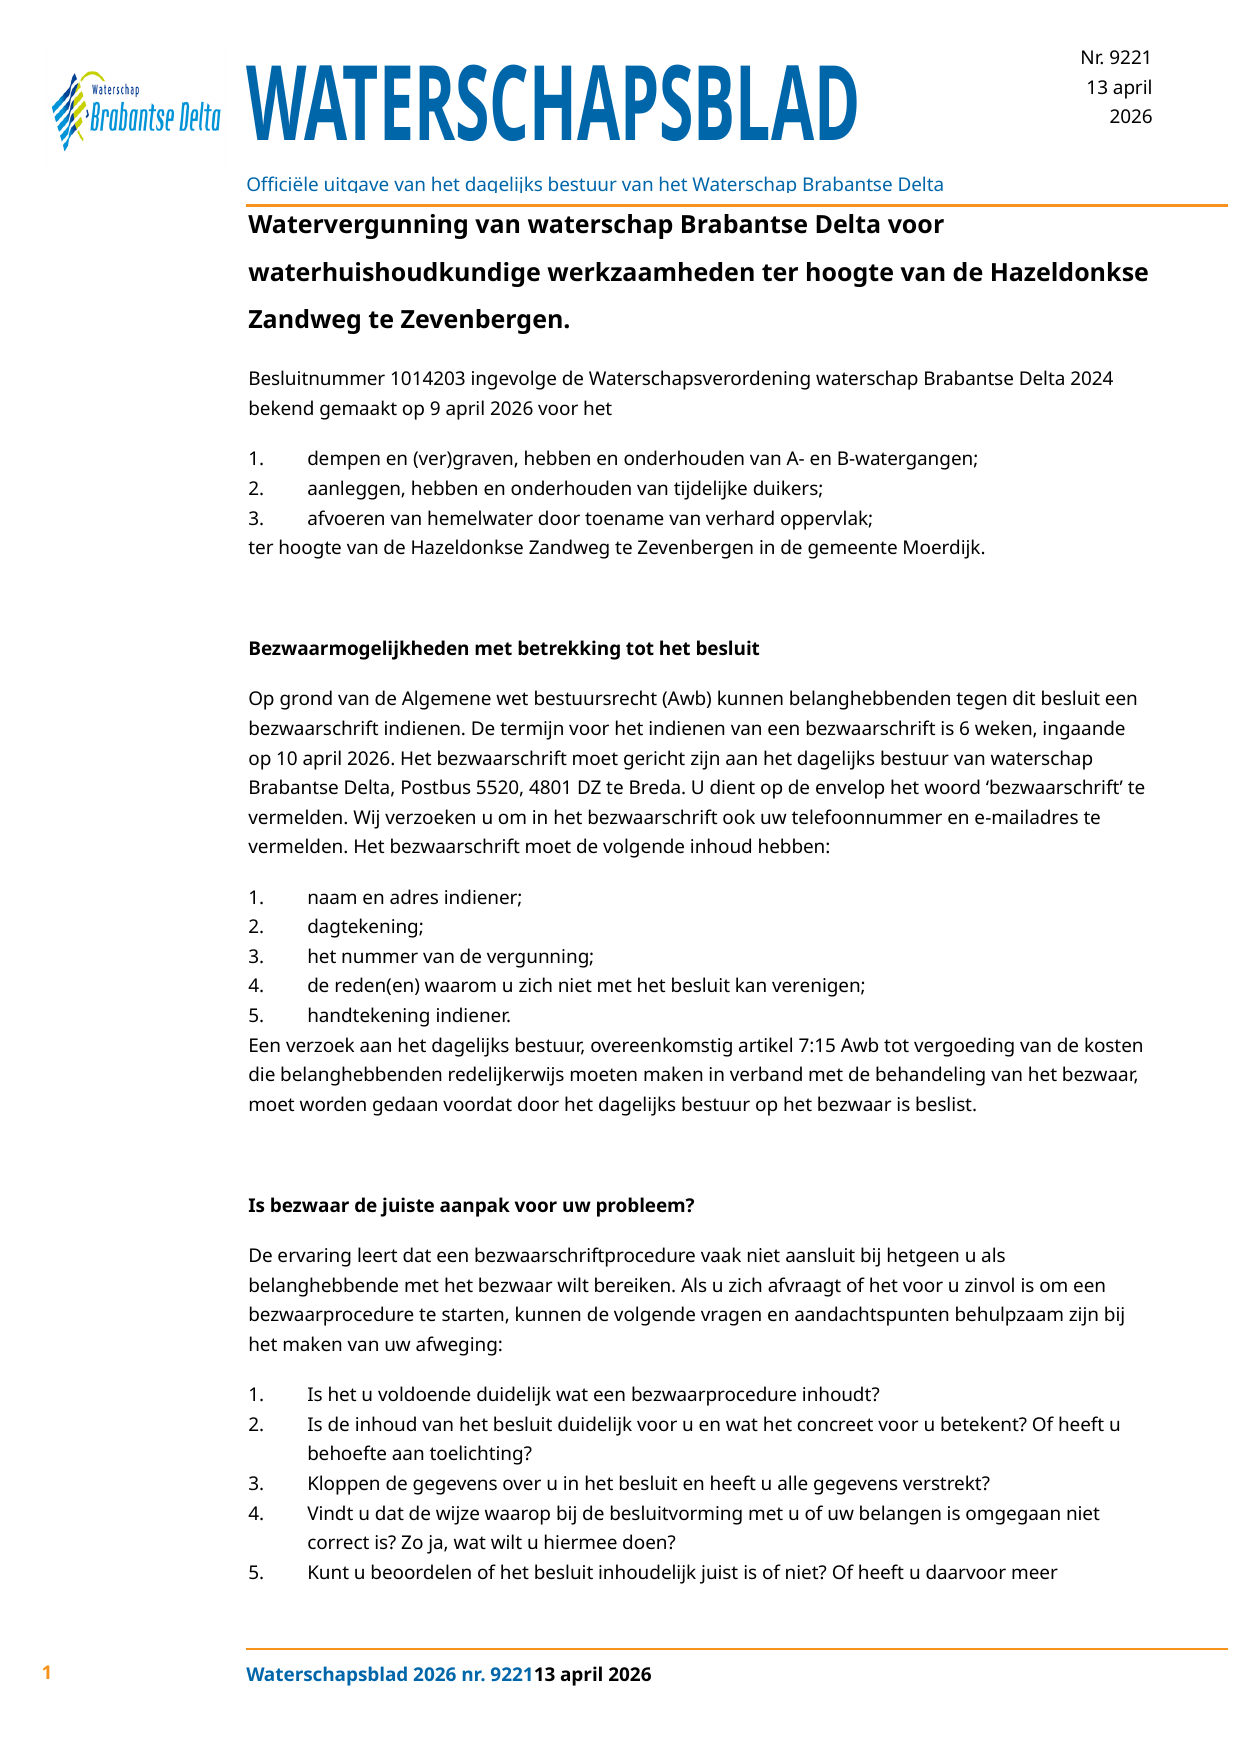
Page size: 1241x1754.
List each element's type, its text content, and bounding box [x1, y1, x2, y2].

text Is bezwaar de juiste aanpak voor uw probleem? [248, 1192, 1152, 1217]
list Is de inhoud van het besluit duidelijk voor u en wat het concreet voor u betekent? Of heeft u behoefte aan toelichting? [248, 1411, 1152, 1466]
list de reden(en) waarom u zich niet met het besluit kan verenigen; [248, 973, 1152, 998]
text Besluitnummer 1014203 ingevolge de Waterschapsverordening waterschap Brabantse Delta 2024 bekend gemaakt op 9 april 2026 voor het [248, 366, 1152, 421]
text Een verzoek aan het dagelijks bestuur, overeenkomstig artikel 7:15 Awb tot vergoeding van de kosten die belanghebbenden redelijkerwijs moeten maken in verband met de behandeling van het bezwaar, moet worden gedaan voordat door het dagelijks bestuur op het bezwaar is beslist. [248, 1032, 1152, 1117]
list dempen en (ver)graven, hebben en onderhouden van A- en B-watergangen; [248, 446, 1152, 471]
text Op grond van de Algemene wet bestuursrecht (Awb) kunnen belanghebbenden tegen dit besluit een bezwaarschrift indienen. De termijn voor het indienen van een bezwaarschrift is 6 weken, ingaande op 10 april 2026. Het bezwaarschrift moet gericht zijn aan het dagelijks bestuur van waterschap Brabantse Delta, Postbus 5520, 4801 DZ te Breda. U dient op de envelop het woord ‘bezwaarschrift’ te vermelden. Wij verzoeken u om in het bezwaarschrift ook uw telefoonnummer en e‑mailadres te vermelden. Het bezwaarschrift moet de volgende inhoud hebben: [248, 686, 1152, 859]
list dagtekening; [248, 913, 1152, 939]
text Watervergunning van waterschap Brabantse Delta voor waterhuishoudkundige werkzaamheden ter hoogte van de Hazeldonkse Zandweg te Zevenbergen. [248, 207, 1152, 336]
picture [41, 47, 231, 172]
list Kunt u beoordelen of het besluit inhoudelijk juist is of niet? Of heeft u daarvoor meer [248, 1559, 1152, 1584]
list aanleggen, hebben en onderhouden van tijdelijke duikers; [248, 475, 1152, 501]
list handtekening indiener. [248, 1002, 1152, 1028]
text De ervaring leert dat een bezwaarschriftprocedure vaak niet aansluit bij hetgeen u als belanghebbende met het bezwaar wilt bereiken. Als u zich afvraagt of het voor u zinvol is om een bezwaarprocedure te starten, kunnen de volgende vragen en aandachtspunten behulpzaam zijn bij het maken van uw afweging: [248, 1242, 1152, 1357]
list Is het u voldoende duidelijk wat een bezwaarprocedure inhoudt? [248, 1381, 1152, 1407]
list het nummer van de vergunning; [248, 943, 1152, 969]
list afvoeren van hemelwater door toename van verhard oppervlak; [248, 505, 1152, 530]
text Bezwaarmogelijkheden met betrekking tot het besluit [248, 635, 1152, 661]
list naam en adres indiener; [248, 884, 1152, 909]
text ter hoogte van de Hazeldonkse Zandweg te Zevenbergen in de gemeente Moerdijk. [248, 534, 1152, 560]
list Vindt u dat de wijze waarop bij de besluitvorming met u of uw belangen is omgegaan niet correct is? Zo ja, wat wilt u hiermee doen? [248, 1500, 1152, 1555]
list Kloppen de gegevens over u in het besluit en heeft u alle gegevens verstrekt? [248, 1470, 1152, 1496]
